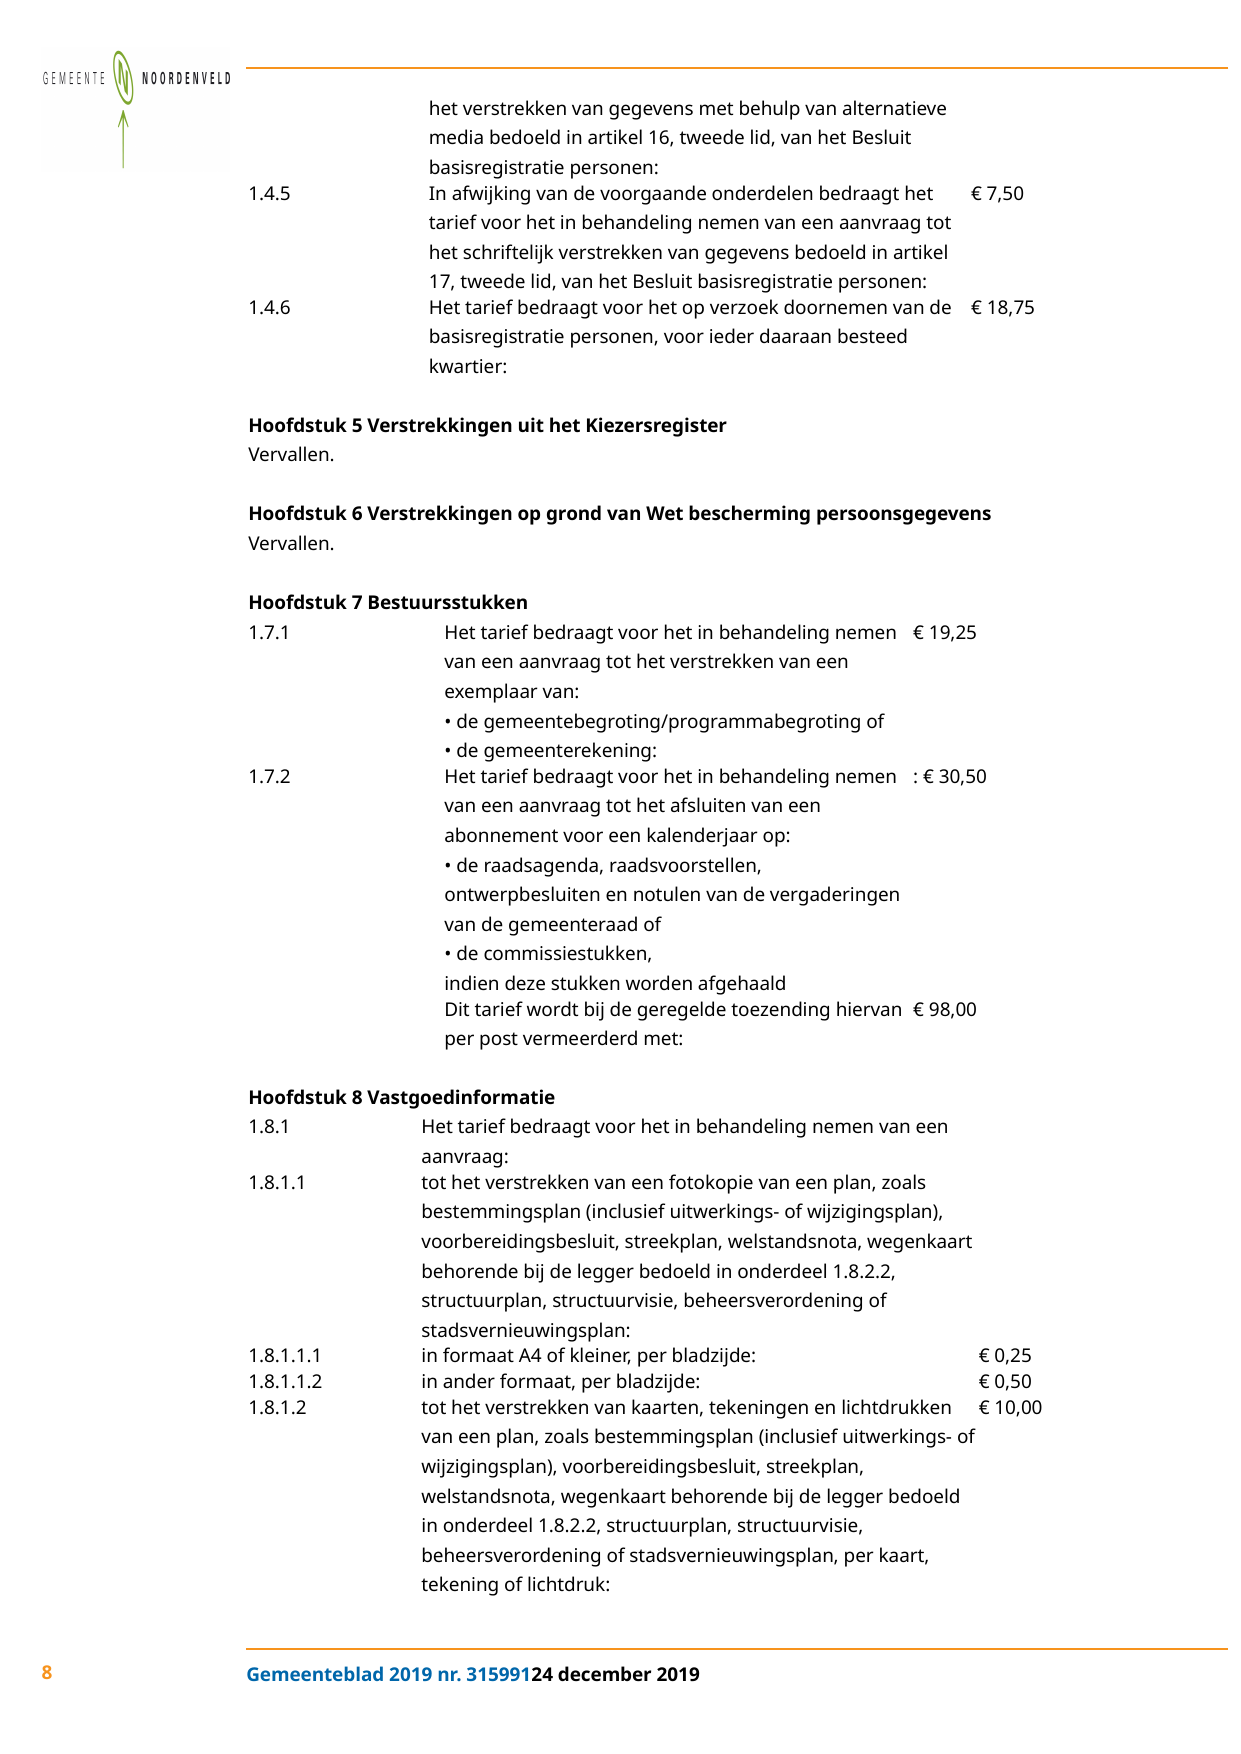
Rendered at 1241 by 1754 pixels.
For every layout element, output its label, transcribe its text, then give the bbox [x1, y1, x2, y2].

table_cell in ander formaat, per bladzijde: [421, 1369, 978, 1394]
table_header € 19,25 [913, 619, 1152, 763]
table_cell € 10,00 [979, 1394, 1152, 1597]
text Hoofdstuk 8 Vastgoedinformatie [248, 1084, 1152, 1110]
table_cell Het tarief bedraagt voor het in behandeling nemen van een aanvraag tot het afsluiten van een abonnement voor een kalenderjaar op: • de raadsagenda, raadsvoorstellen, ontwerpbesluiten en notulen van de vergaderingen van de gemeenteraad of • de commissiestukken, indien deze stukken worden afgehaald [444, 763, 913, 996]
table_cell € 7,50 [971, 180, 1152, 294]
table_cell € 0,25 [979, 1343, 1152, 1368]
table_header Het tarief bedraagt voor het in behandeling nemen van een aanvraag: [421, 1114, 978, 1169]
picture [41, 47, 231, 172]
table_cell tot het verstrekken van een fotokopie van een plan, zoals bestemmingsplan (inclusief uitwerkings- of wijzigingsplan), voorbereidingsbesluit, streekplan, welstandsnota, wegenkaart behorende bij de legger bedoeld in onderdeel 1.8.2.2, structuurplan, structuurvisie, beheersverordening of stadsvernieuwingsplan: [421, 1169, 978, 1343]
table_cell 1.7.2 [248, 763, 444, 996]
text Hoofdstuk 6 Verstrekkingen op grond van Wet bescherming persoonsgegevens [248, 501, 1152, 526]
table_cell Het tarief bedraagt voor het op verzoek doornemen van de basisregistratie personen, voor ieder daaraan besteed kwartier: [429, 294, 971, 379]
table_cell 1.4.6 [248, 294, 429, 379]
table_cell 1.8.1.1 [248, 1169, 421, 1343]
table_header 1.8.1 [248, 1114, 421, 1169]
table_cell 1.8.1.2 [248, 1394, 421, 1597]
table_header Het tarief bedraagt voor het in behandeling nemen van een aanvraag tot het verstrekken van een exemplaar van: • de gemeentebegroting/programmabegroting of • de gemeenterekening: [444, 619, 913, 763]
table_cell € 0,50 [979, 1369, 1152, 1394]
table_cell : € 30,50 [913, 763, 1152, 996]
table_cell 1.4.5 [248, 180, 429, 294]
table_cell € 98,00 [913, 996, 1152, 1051]
table_header [979, 1114, 1152, 1169]
table_cell In afwijking van de voorgaande onderdelen bedraagt het tarief voor het in behandeling nemen van een aanvraag tot het schriftelijk verstrekken van gegevens bedoeld in artikel 17, tweede lid, van het Besluit basisregistratie personen: [429, 180, 971, 294]
table_cell 1.8.1.1.1 [248, 1343, 421, 1368]
table_cell [248, 95, 429, 180]
table_cell [248, 996, 444, 1051]
text Vervallen. [248, 530, 1152, 556]
text Hoofdstuk 5 Verstrekkingen uit het Kiezersregister [248, 412, 1152, 438]
table_cell Dit tarief wordt bij de geregelde toezending hiervan per post vermeerderd met: [444, 996, 913, 1051]
text Hoofdstuk 7 Bestuursstukken [248, 589, 1152, 615]
table_cell tot het verstrekken van kaarten, tekeningen en lichtdrukken van een plan, zoals bestemmingsplan (inclusief uitwerkings- of wijzigingsplan), voorbereidingsbesluit, streekplan, welstandsnota, wegenkaart behorende bij de legger bedoeld in onderdeel 1.8.2.2, structuurplan, structuurvisie, beheersverordening of stadsvernieuwingsplan, per kaart, tekening of lichtdruk: [421, 1394, 978, 1597]
text Vervallen. [248, 441, 1152, 467]
table_header 1.7.1 [248, 619, 444, 763]
table_cell in formaat A4 of kleiner, per bladzijde: [421, 1343, 978, 1368]
table_cell € 18,75 [971, 294, 1152, 379]
table_cell [971, 95, 1152, 180]
table_cell [979, 1169, 1152, 1343]
table_cell 1.8.1.1.2 [248, 1369, 421, 1394]
table_cell het verstrekken van gegevens met behulp van alternatieve media bedoeld in artikel 16, tweede lid, van het Besluit basisregistratie personen: [429, 95, 971, 180]
